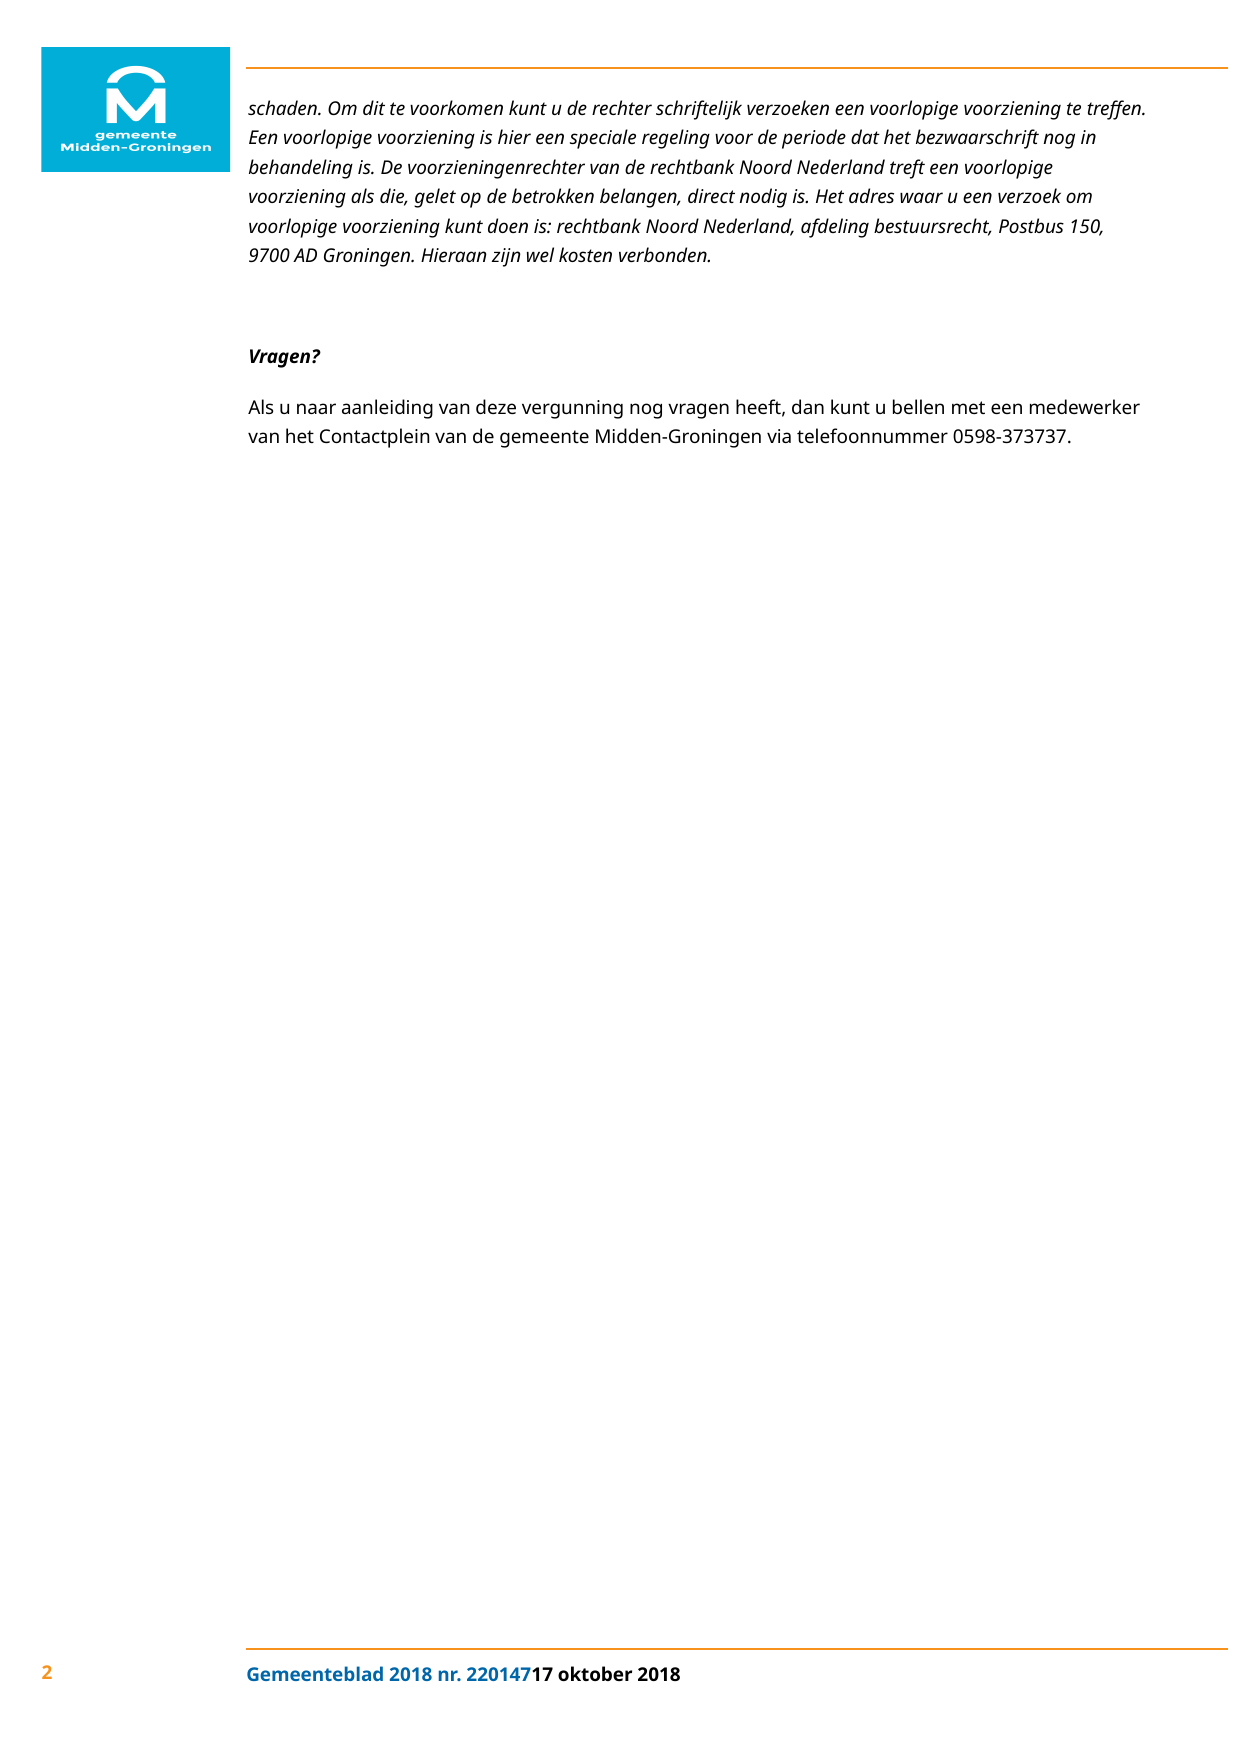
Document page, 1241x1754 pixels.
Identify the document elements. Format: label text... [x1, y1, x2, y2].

picture [108, 66, 164, 82]
picture [184, 146, 190, 153]
text Vragen? [248, 343, 1152, 369]
text Als u naar aanleiding van deze vergunning nog vragen heeft, dan kunt u bellen met een medewerker van het Contactplein van de gemeente Midden-Groningen via telefoonnummer 0598-373737. [248, 394, 1152, 449]
picture [107, 89, 165, 122]
text schaden. Om dit te voorkomen kunt u de rechter schriftelijk verzoeken een voorlopige voorziening te treffen. Een voorlopige voorziening is hier een speciale regeling voor de periode dat het bezwaarschrift nog in behandeling is. De voorzieningenrechter van de rechtbank Noord Nederland treft een voorlopige voorziening als die, gelet op de betrokken belangen, direct nodig is. Het adres waar u een verzoek om voorlopige voorziening kunt doen is: rechtbank Noord Nederland, afdeling bestuursrecht, Postbus 150, 9700 AD Groningen. Hieraan zijn wel kosten verbonden. [248, 95, 1152, 268]
